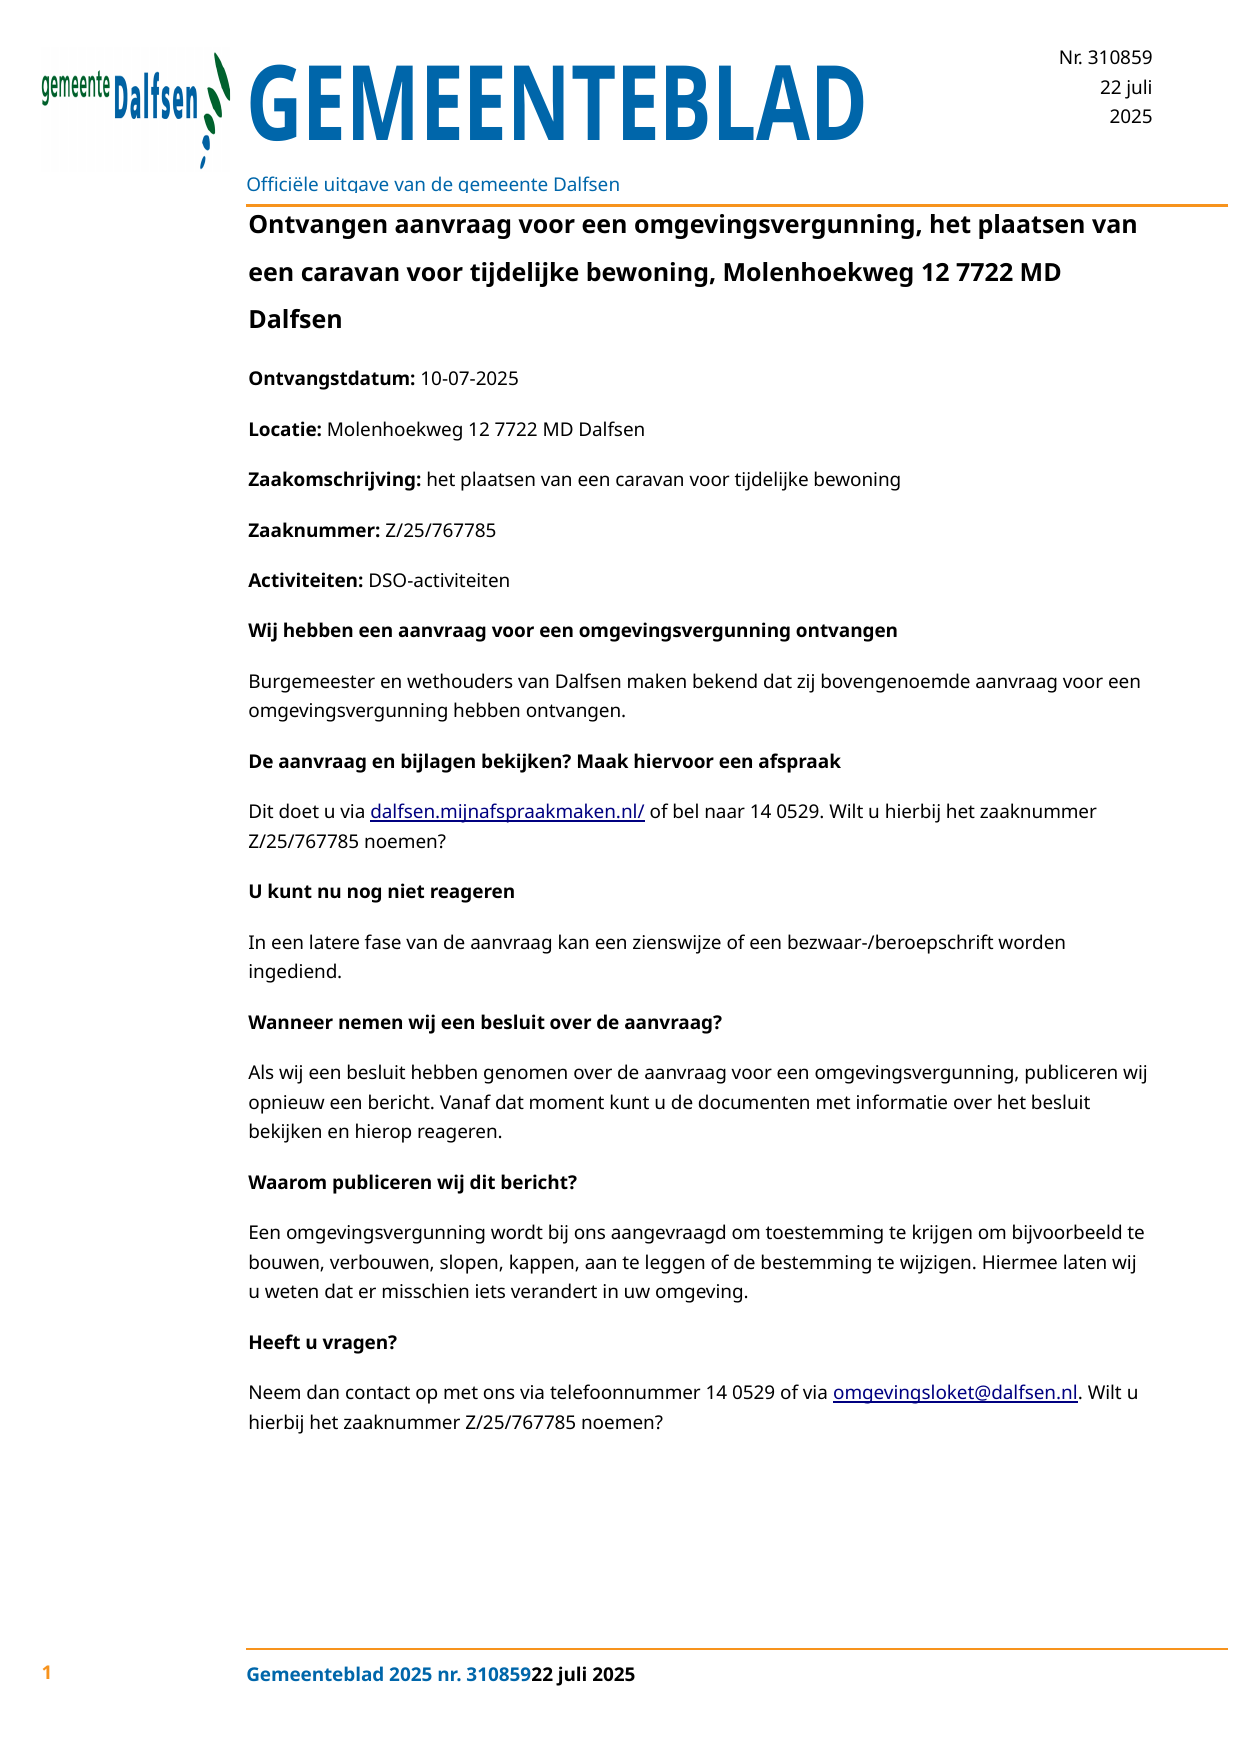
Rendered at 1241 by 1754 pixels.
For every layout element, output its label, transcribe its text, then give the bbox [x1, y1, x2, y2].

text Locatie: Molenhoekweg 12 7722 MD Dalfsen [248, 416, 1152, 442]
text Neem dan contact op met ons via telefoonnummer 14 0529 of via omgevingsloket@dalfsen.nl. Wilt u hierbij het zaaknummer Z/25/767785 noemen? [248, 1379, 1152, 1434]
text Ontvangen aanvraag voor een omgevingsvergunning, het plaatsen van een caravan voor tijdelijke bewoning, Molenhoekweg 12 7722 MD Dalfsen [248, 207, 1152, 336]
text Als wij een besluit hebben genomen over de aanvraag voor een omgevingsvergunning, publiceren wij opnieuw een bericht. Vanaf dat moment kunt u de documenten met informatie over het besluit bekijken en hierop reageren. [248, 1059, 1152, 1144]
text Wij hebben een aanvraag voor een omgevingsvergunning ontvangen [248, 618, 1152, 643]
text Burgemeester en wethouders van Dalfsen maken bekend dat zij bovengenoemde aanvraag voor een omgevingsvergunning hebben ontvangen. [248, 668, 1152, 723]
text Zaaknummer: Z/25/767785 [248, 517, 1152, 542]
text De aanvraag en bijlagen bekijken? Maak hiervoor een afspraak [248, 748, 1152, 774]
text Waarom publiceren wij dit bericht? [248, 1169, 1152, 1194]
text U kunt nu nog niet reageren [248, 878, 1152, 904]
text Heeft u vragen? [248, 1329, 1152, 1354]
text Wanneer nemen wij een besluit over de aanvraag? [248, 1009, 1152, 1034]
text Activiteiten: DSO-activiteiten [248, 567, 1152, 593]
text Zaakomschrijving: het plaatsen van een caravan voor tijdelijke bewoning [248, 466, 1152, 492]
text Ontvangstdatum: 10-07-2025 [248, 366, 1152, 391]
text Een omgevingsvergunning wordt bij ons aangevraagd om toestemming te krijgen om bijvoorbeeld te bouwen, verbouwen, slopen, kappen, aan te leggen of de bestemming te wijzigen. Hiermee laten wij u weten dat er misschien iets verandert in uw omgeving. [248, 1219, 1152, 1304]
picture [41, 47, 231, 172]
text Dit doet u via dalfsen.mijnafspraakmaken.nl/ of bel naar 14 0529. Wilt u hierbij het zaaknummer Z/25/767785 noemen? [248, 798, 1152, 854]
text In een latere fase van de aanvraag kan een zienswijze of een bezwaar-/beroepschrift worden ingediend. [248, 929, 1152, 984]
